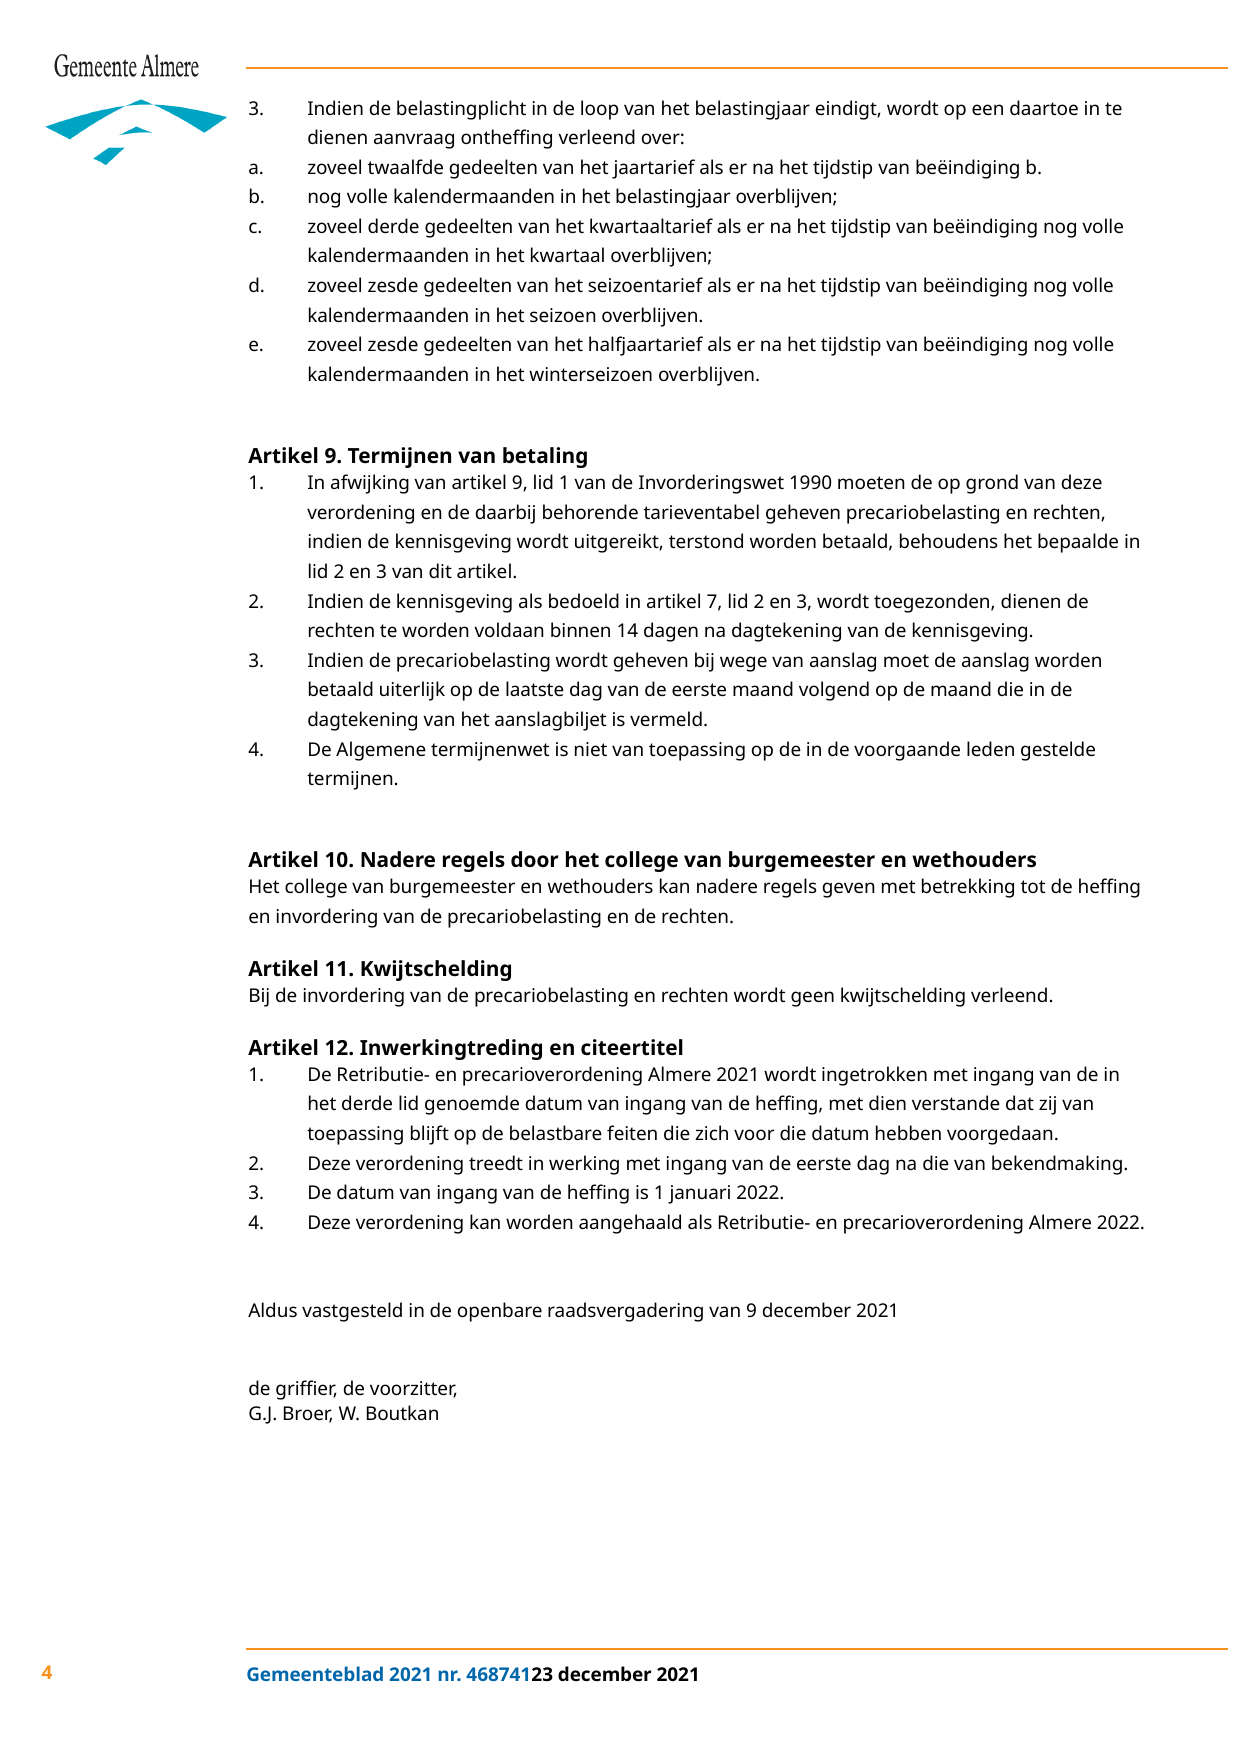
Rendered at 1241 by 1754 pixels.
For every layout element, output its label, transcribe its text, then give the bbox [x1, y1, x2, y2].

text de griffier, de voorzitter, [248, 1375, 1152, 1401]
text Artikel 12. Inwerkingtreding en citeertitel [248, 1033, 1152, 1061]
list Indien de kennisgeving als bedoeld in artikel 7, lid 2 en 3, wordt toegezonden, dienen de rechten te worden voldaan binnen 14 dagen na dagtekening van de kennisgeving. [248, 588, 1152, 643]
text Het college van burgemeester en wethouders kan nadere regels geven met betrekking tot de heffing en invordering van de precariobelasting en de rechten. [248, 874, 1152, 929]
list Deze verordening kan worden aangehaald als Retributie- en precarioverordening Almere 2022. [248, 1209, 1152, 1235]
text Artikel 10. Nadere regels door het college van burgemeester en wethouders [248, 845, 1152, 874]
list Deze verordening treedt in werking met ingang van de eerste dag na die van bekendmaking. [248, 1150, 1152, 1176]
picture [41, 47, 231, 172]
list zoveel derde gedeelten van het kwartaaltarief als er na het tijdstip van beëindiging nog volle kalendermaanden in het kwartaal overblijven; [248, 213, 1152, 268]
text G.J. Broer, W. Boutkan [248, 1401, 1152, 1426]
list In afwijking van artikel 9, lid 1 van de Invorderingswet 1990 moeten de op grond van deze verordening en de daarbij behorende tarieventabel geheven precariobelasting en rechten, indien de kennisgeving wordt uitgereikt, terstond worden betaald, behoudens het bepaalde in lid 2 en 3 van dit artikel. [248, 469, 1152, 584]
list De datum van ingang van de heffing is 1 januari 2022. [248, 1179, 1152, 1205]
list De Retributie- en precarioverordening Almere 2021 wordt ingetrokken met ingang van de in het derde lid genoemde datum van ingang van de heffing, met dien verstande dat zij van toepassing blijft op de belastbare feiten die zich voor die datum hebben voorgedaan. [248, 1061, 1152, 1146]
list Indien de belastingplicht in de loop van het belastingjaar eindigt, wordt op een daartoe in te dienen aanvraag ontheffing verleend over: [248, 95, 1152, 150]
text Aldus vastgesteld in de openbare raadsvergadering van 9 december 2021 [248, 1298, 1152, 1323]
list zoveel zesde gedeelten van het halfjaartarief als er na het tijdstip van beëindiging nog volle kalendermaanden in het winterseizoen overblijven. [248, 331, 1152, 387]
list De Algemene termijnenwet is niet van toepassing op de in de voorgaande leden gestelde termijnen. [248, 736, 1152, 791]
list zoveel zesde gedeelten van het seizoentarief als er na het tijdstip van beëindiging nog volle kalendermaanden in het seizoen overblijven. [248, 272, 1152, 328]
list nog volle kalendermaanden in het belastingjaar overblijven; [248, 183, 1152, 209]
text Artikel 9. Termijnen van betaling [248, 441, 1152, 469]
text Bij de invordering van de precariobelasting en rechten wordt geen kwijtschelding verleend. [248, 982, 1152, 1008]
list zoveel twaalfde gedeelten van het jaartarief als er na het tijdstip van beëindiging b. [248, 154, 1152, 180]
text Artikel 11. Kwijtschelding [248, 954, 1152, 982]
list Indien de precariobelasting wordt geheven bij wege van aanslag moet de aanslag worden betaald uiterlijk op de laatste dag van de eerste maand volgend op de maand die in de dagtekening van het aanslagbiljet is vermeld. [248, 647, 1152, 732]
